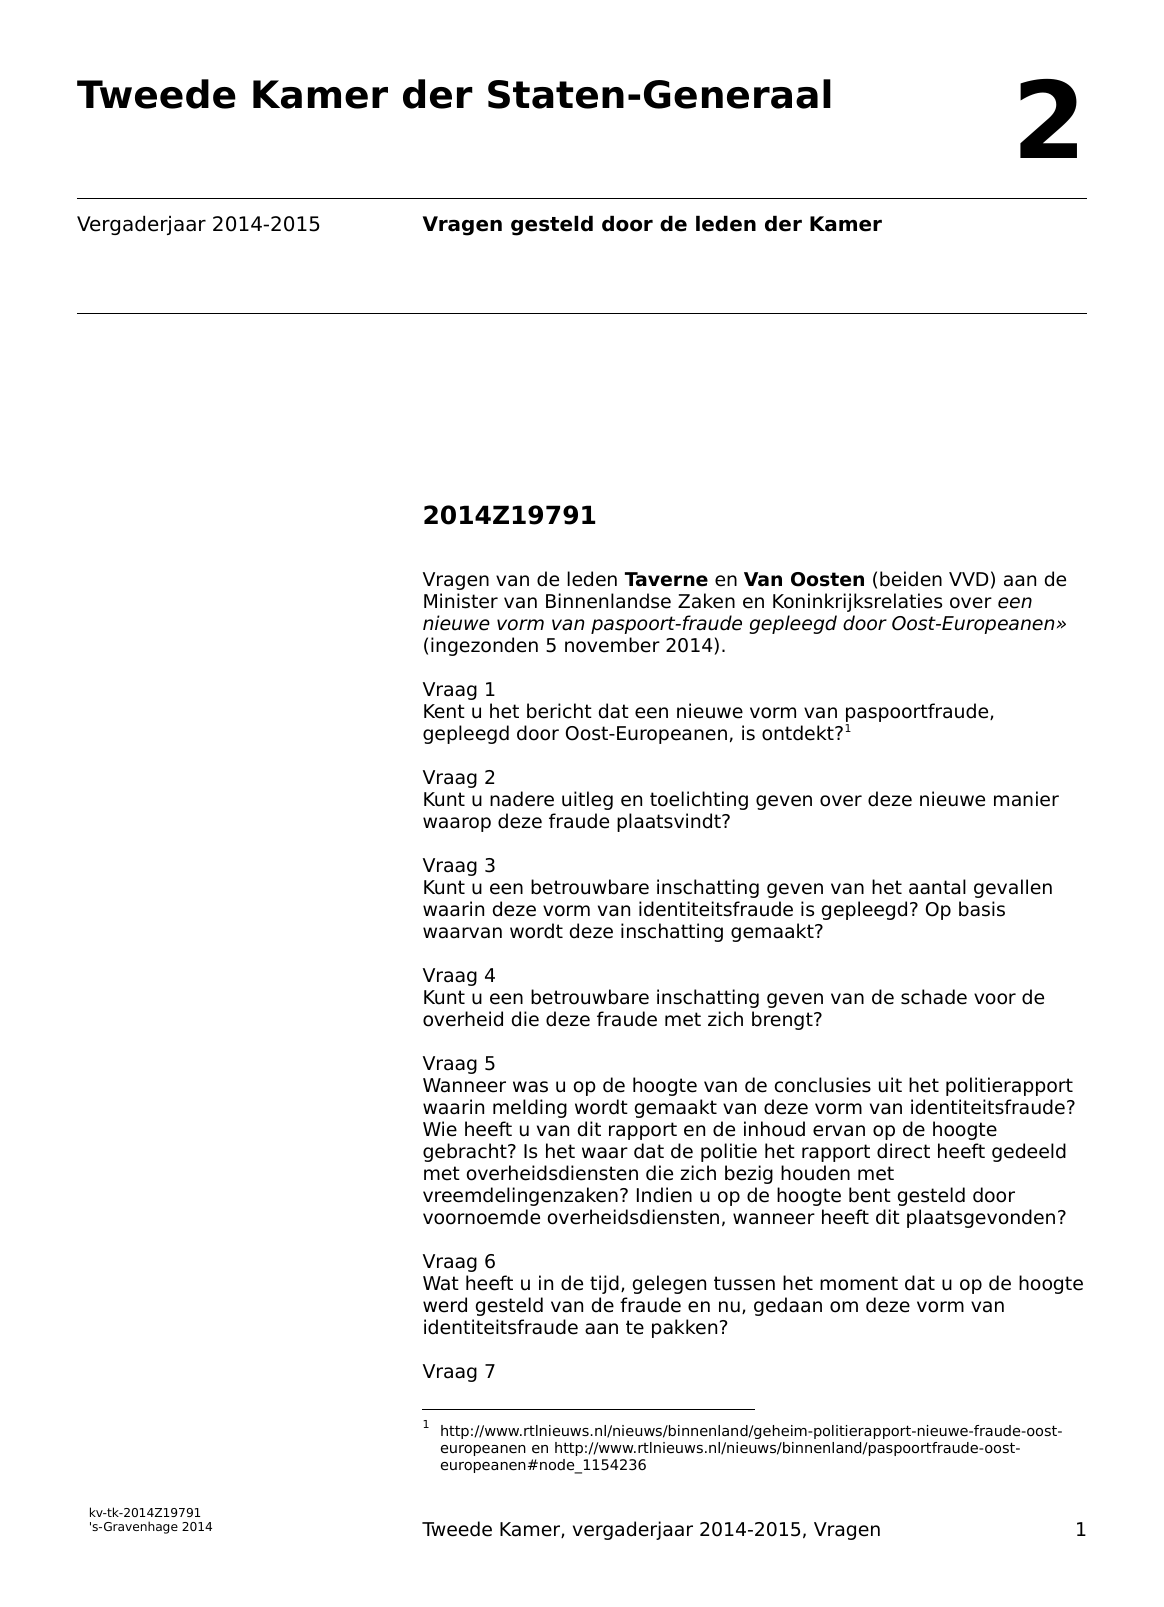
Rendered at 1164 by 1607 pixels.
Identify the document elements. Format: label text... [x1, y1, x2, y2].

text Kunt u een betrouwbare inschatting geven van de schade voor de overheid die deze fraude met zich brengt? [422, 987, 1087, 1031]
text 's-Gravenhage 2014 [88, 1520, 323, 1534]
table_cell Vragen gesteld door de leden der Kamer [422, 199, 1087, 313]
text Vraag 7 [422, 1361, 1087, 1383]
text Vragen van de leden Taverne en Van Oosten (beiden VVD) aan de Minister van Binnenlandse Zaken en Koninkrijksrelaties over een nieuwe vorm van paspoort-fraude gepleegd door Oost-Europeanen» (ingezonden 5 november 2014). [422, 569, 1087, 657]
table_header Tweede Kamer der Staten-Generaal [77, 59, 886, 198]
text Vraag 2 [422, 767, 1087, 789]
text Vraag 3 [422, 855, 1087, 877]
text Wat heeft u in de tijd, gelegen tussen het moment dat u op de hoogte werd gesteld van de fraude en nu, gedaan om deze vorm van identiteitsfraude aan te pakken? [422, 1273, 1087, 1339]
text Vraag 1 [422, 679, 1087, 701]
text kv-tk-2014Z19791 [88, 1506, 323, 1520]
text Kent u het bericht dat een nieuwe vorm van paspoortfraude, gepleegd door Oost-Europeanen, is ontdekt? [422, 701, 1087, 745]
text 2014Z19791 [422, 501, 1087, 531]
text Vraag 6 [422, 1251, 1087, 1273]
table_cell Vergaderjaar 2014-2015 [77, 199, 422, 313]
text Kunt u nadere uitleg en toelichting geven over deze nieuwe manier waarop deze fraude plaatsvindt? [422, 789, 1087, 833]
text http://www.rtlnieuws.nl/nieuws/binnenland/geheim-politierapport-nieuwe-fraude-oost-europeanen en http://www.rtlnieuws.nl/nieuws/binnenland/paspoortfraude-oost-europeanen#node_1154236 [422, 1418, 1087, 1474]
text Kunt u een betrouwbare inschatting geven van het aantal gevallen waarin deze vorm van identiteitsfraude is gepleegd? Op basis waarvan wordt deze inschatting gemaakt? [422, 877, 1087, 943]
text Vraag 5 [422, 1053, 1087, 1075]
text Vraag 4 [422, 965, 1087, 987]
text Wanneer was u op de hoogte van de conclusies uit het politierapport waarin melding wordt gemaakt van deze vorm van identiteitsfraude? Wie heeft u van dit rapport en de inhoud ervan op de hoogte gebracht? Is het waar dat de politie het rapport direct heeft gedeeld met overheidsdiensten die zich bezig houden met vreemdelingenzaken? Indien u op de hoogte bent gesteld door voornoemde overheidsdiensten, wanneer heeft dit plaatsgevonden? [422, 1075, 1087, 1229]
table_header 2 [886, 59, 1087, 198]
